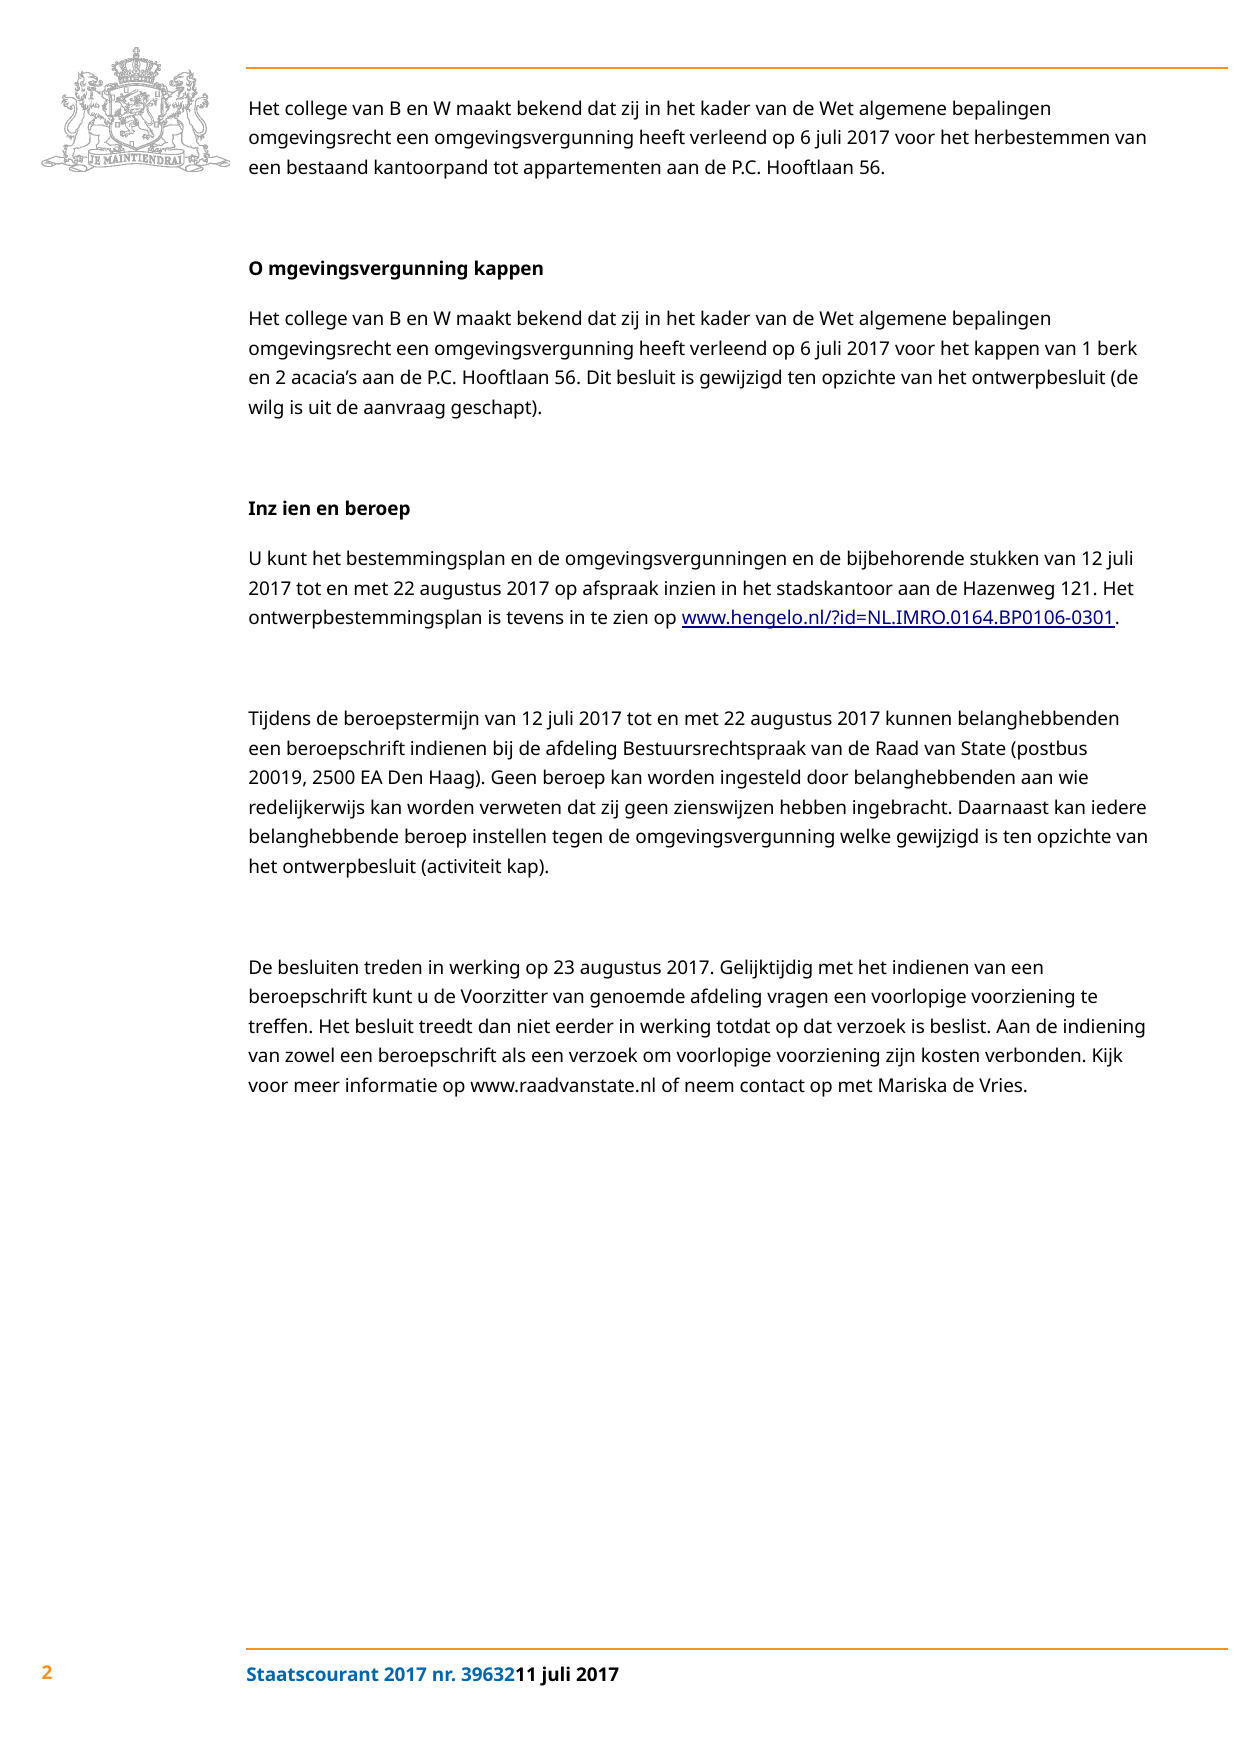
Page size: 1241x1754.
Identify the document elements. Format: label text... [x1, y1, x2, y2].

text Tijdens de beroepstermijn van 12 juli 2017 tot en met 22 augustus 2017 kunnen belanghebbenden een beroepschrift indienen bij de afdeling Bestuursrechtspraak van de Raad van State (postbus 20019, 2500 EA Den Haag). Geen beroep kan worden ingesteld door belanghebbenden aan wie redelijkerwijs kan worden verweten dat zij geen zienswijzen hebben ingebracht. Daarnaast kan iedere belanghebbende beroep instellen tegen de omgevingsvergunning welke gewijzigd is ten opzichte van het ontwerpbesluit (activiteit kap). [248, 705, 1152, 879]
text Het college van B en W maakt bekend dat zij in het kader van de Wet algemene bepalingen omgevingsrecht een omgevingsvergunning heeft verleend op 6 juli 2017 voor het kappen van 1 berk en 2 acacia’s aan de P.C. Hooftlaan 56. Dit besluit is gewijzigd ten opzichte van het ontwerpbesluit (de wilg is uit de aanvraag geschapt). [248, 305, 1152, 420]
picture [41, 47, 231, 172]
text Inz ien en beroep [248, 495, 1152, 521]
text De besluiten treden in werking op 23 augustus 2017. Gelijktijdig met het indienen van een beroepschrift kunt u de Voorzitter van genoemde afdeling vragen een voorlopige voorziening te treffen. Het besluit treedt dan niet eerder in werking totdat op dat verzoek is beslist. Aan de indiening van zowel een beroepschrift als een verzoek om voorlopige voorziening zijn kosten verbonden. Kijk voor meer informatie op www.raadvanstate.nl of neem contact op met Mariska de Vries. [248, 954, 1152, 1098]
text U kunt het bestemmingsplan en de omgevingsvergunningen en de bijbehorende stukken van 12 juli 2017 tot en met 22 augustus 2017 op afspraak inzien in het stadskantoor aan de Hazenweg 121. Het ontwerpbestemmingsplan is tevens in te zien op www.hengelo.nl/?id=NL.IMRO.0164.BP0106-0301. [248, 545, 1152, 630]
text Het college van B en W maakt bekend dat zij in het kader van de Wet algemene bepalingen omgevingsrecht een omgevingsvergunning heeft verleend op 6 juli 2017 voor het herbestemmen van een bestaand kantoorpand tot appartementen aan de P.C. Hooftlaan 56. [248, 95, 1152, 180]
text O mgevingsvergunning kappen [248, 255, 1152, 281]
